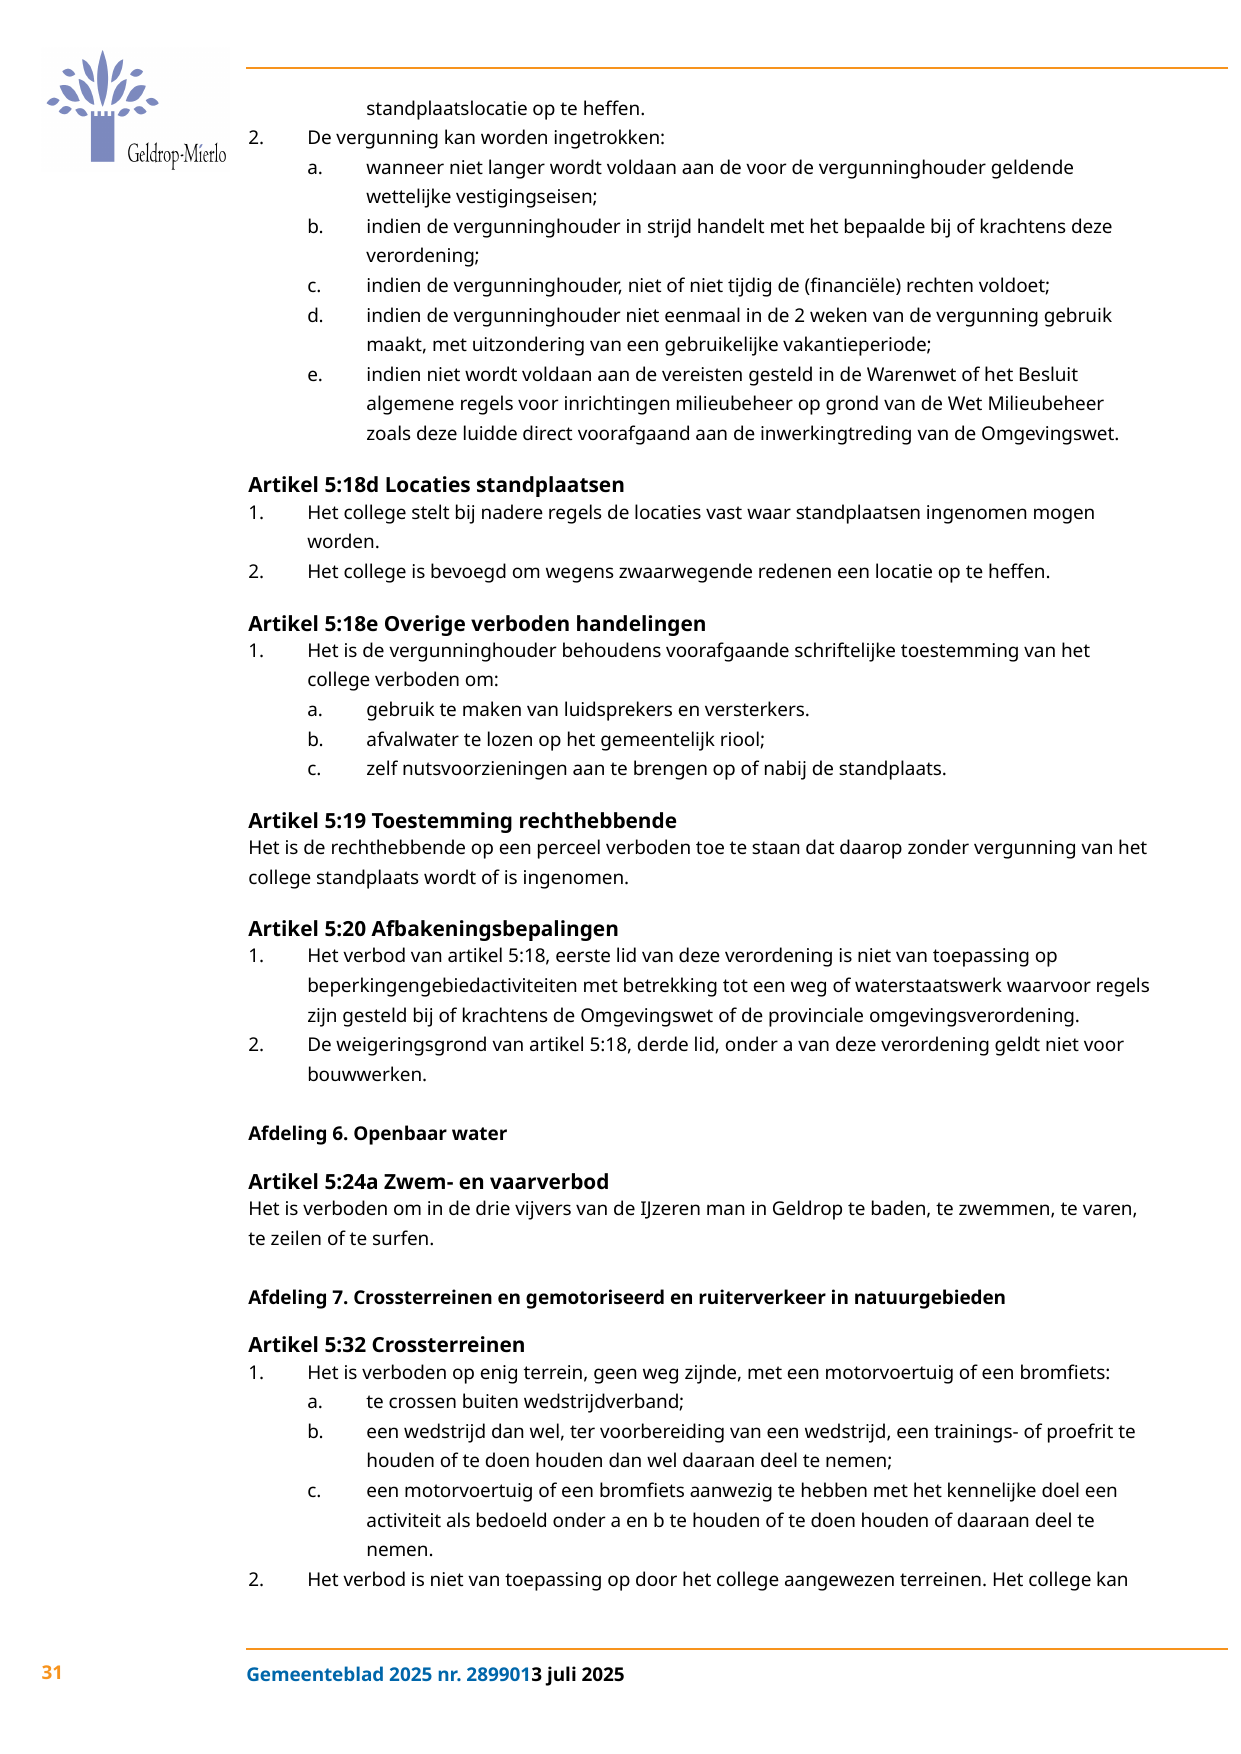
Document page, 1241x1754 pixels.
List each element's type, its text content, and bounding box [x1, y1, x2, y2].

list Het college stelt bij nadere regels de locaties vast waar standplaatsen ingenomen mogen worden. [248, 499, 1152, 554]
text Afdeling 7. Crossterreinen en gemotoriseerd en ruiterverkeer in natuurgebieden [248, 1284, 1152, 1310]
list indien niet wordt voldaan aan de vereisten gesteld in de Warenwet of het Besluit algemene regels voor inrichtingen milieubeheer op grond van de Wet Milieubeheer zoals deze luidde direct voorafgaand aan de inwerkingtreding van de Omgevingswet. [307, 361, 1152, 446]
list indien de vergunninghouder, niet of niet tijdig de (financiële) rechten voldoet; [307, 272, 1152, 298]
list gebruik te maken van luidsprekers en versterkers. [307, 696, 1152, 722]
list Het verbod is niet van toepassing op door het college aangewezen terreinen. Het college kan [248, 1566, 1152, 1592]
list De vergunning kan worden ingetrokken: [248, 124, 1152, 150]
list Het verbod van artikel 5:18, eerste lid van deze verordening is niet van toepassing op beperkingengebiedactiviteiten met betrekking tot een weg of waterstaatswerk waarvoor regels zijn gesteld bij of krachtens de Omgevingswet of de provinciale omgevingsverordening. [248, 943, 1152, 1028]
text Artikel 5:19 Toestemming rechthebbende [248, 806, 1152, 834]
list indien de vergunninghouder niet eenmaal in de 2 weken van de vergunning gebruik maakt, met uitzondering van een gebruikelijke vakantieperiode; [307, 302, 1152, 357]
text Het is verboden om in de drie vijvers van de IJzeren man in Geldrop te baden, te zwemmen, te varen, te zeilen of te surfen. [248, 1195, 1152, 1251]
list De weigeringsgrond van artikel 5:18, derde lid, onder a van deze verordening geldt niet voor bouwwerken. [248, 1031, 1152, 1087]
text Artikel 5:20 Afbakeningsbepalingen [248, 914, 1152, 943]
list zelf nutsvoorzieningen aan te brengen op of nabij de standplaats. [307, 755, 1152, 781]
list een wedstrijd dan wel, ter voorbereiding van een wedstrijd, een trainings- of proefrit te houden of te doen houden dan wel daaraan deel te nemen; [307, 1418, 1152, 1473]
text Artikel 5:24a Zwem- en vaarverbod [248, 1167, 1152, 1195]
list te crossen buiten wedstrijdverband; [307, 1388, 1152, 1414]
list standplaatslocatie op te heffen. [307, 95, 1152, 121]
list Het is de vergunninghouder behoudens voorafgaande schriftelijke toestemming van het college verboden om: [248, 637, 1152, 692]
text Artikel 5:32 Crossterreinen [248, 1331, 1152, 1359]
list afvalwater te lozen op het gemeentelijk riool; [307, 726, 1152, 752]
text Het is de rechthebbende op een perceel verboden toe te staan dat daarop zonder vergunning van het college standplaats wordt of is ingenomen. [248, 834, 1152, 889]
text Artikel 5:18d Locaties standplaatsen [248, 471, 1152, 499]
list wanneer niet langer wordt voldaan aan de voor de vergunninghouder geldende wettelijke vestigingseisen; [307, 154, 1152, 209]
list indien de vergunninghouder in strijd handelt met het bepaalde bij of krachtens deze verordening; [307, 213, 1152, 268]
list een motorvoertuig of een bromfiets aanwezig te hebben met het kennelijke doel een activiteit als bedoeld onder a en b te houden of te doen houden of daaraan deel te nemen. [307, 1477, 1152, 1562]
picture [41, 47, 231, 172]
list Het is verboden op enig terrein, geen weg zijnde, met een motorvoertuig of een bromfiets: [248, 1359, 1152, 1385]
list Het college is bevoegd om wegens zwaarwegende redenen een locatie op te heffen. [248, 558, 1152, 584]
text Afdeling 6. Openbaar water [248, 1120, 1152, 1146]
text Artikel 5:18e Overige verboden handelingen [248, 609, 1152, 637]
